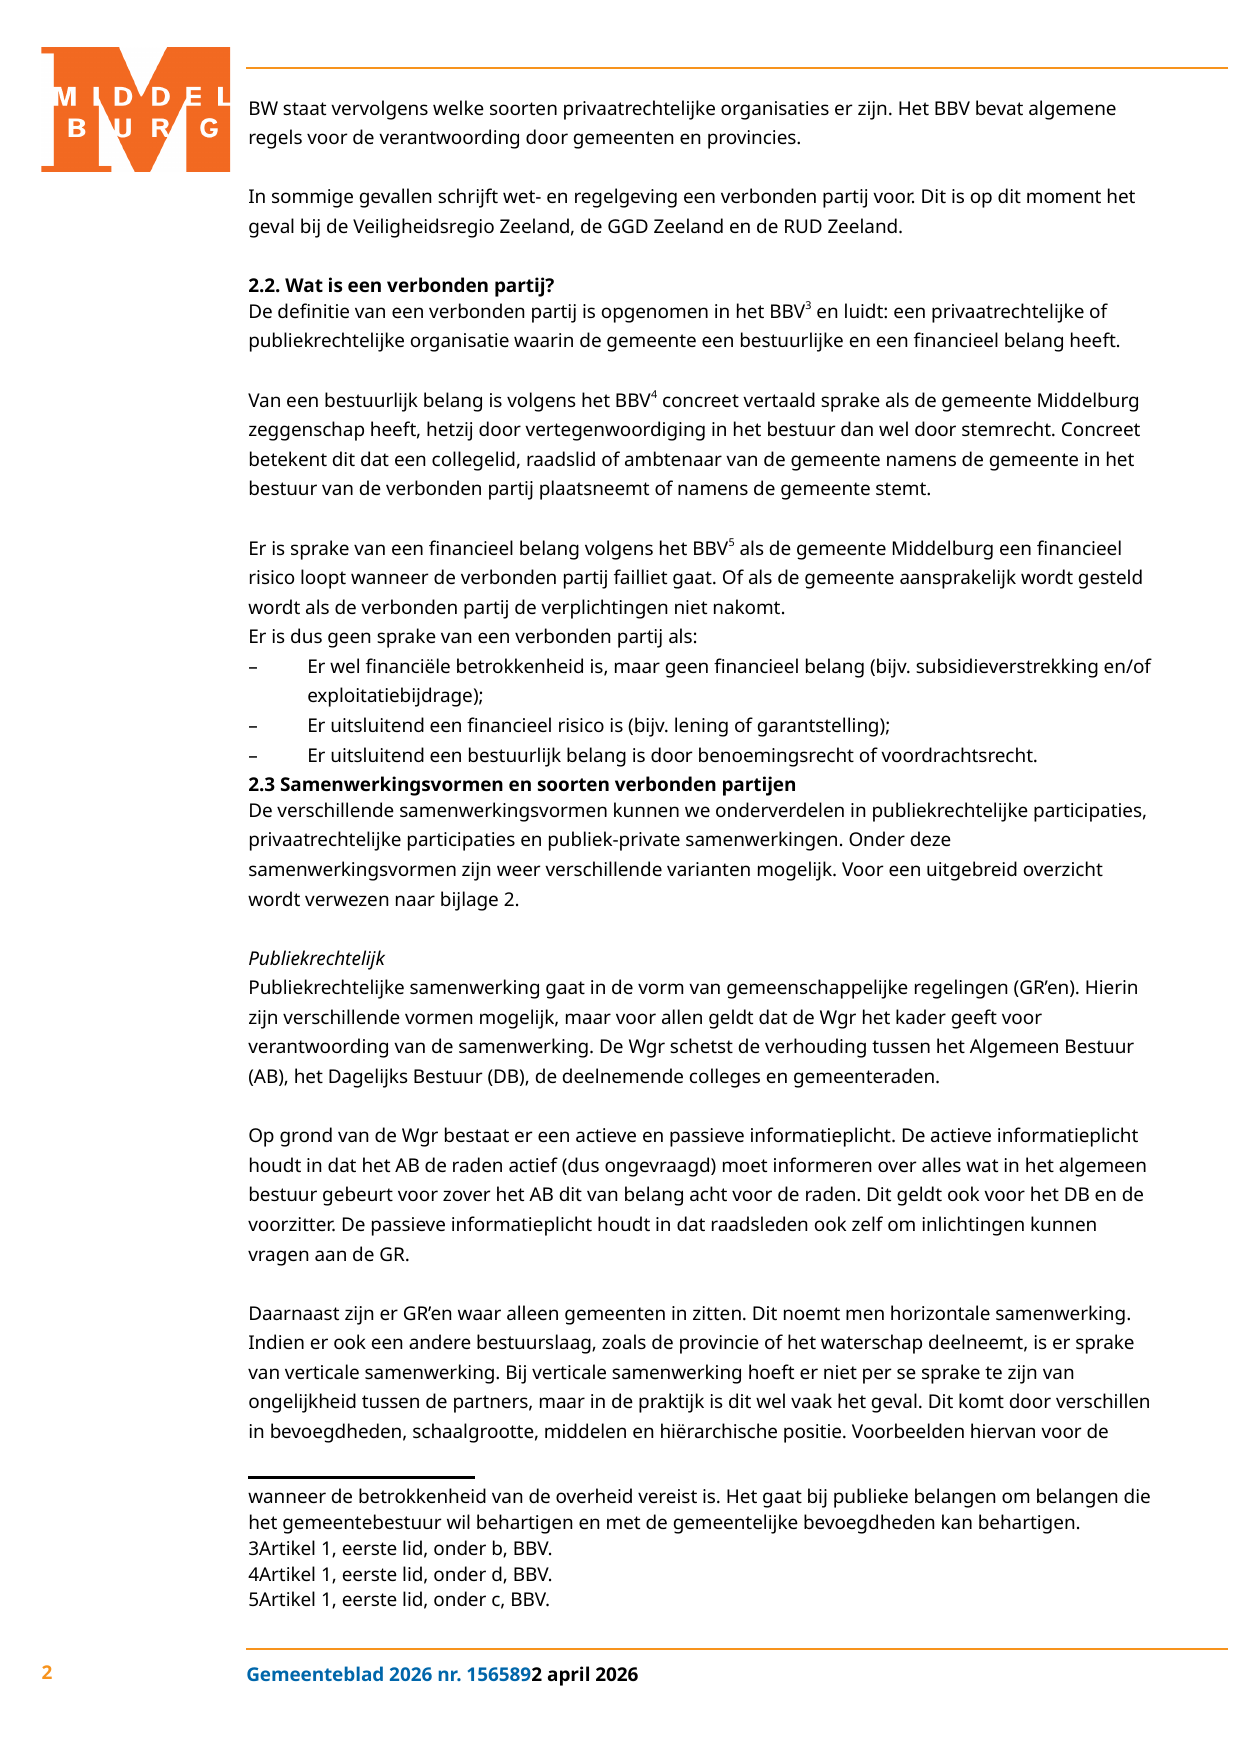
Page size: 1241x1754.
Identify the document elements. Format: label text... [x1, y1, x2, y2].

text 2.2. Wat is een verbonden partij? [248, 272, 1152, 298]
text BW staat vervolgens welke soorten privaatrechtelijke organisaties er zijn. Het BBV bevat algemene regels voor de verantwoording door gemeenten en provincies. [248, 95, 1152, 150]
text Artikel 1, eerste lid, onder b, BBV. [248, 1535, 1152, 1561]
text Publiekrechtelijk [248, 945, 1152, 971]
text Artikel 1, eerste lid, onder d, BBV. [248, 1561, 1152, 1586]
list Er wel financiële betrokkenheid is, maar geen financieel belang (bijv. subsidieverstrekking en/of exploitatiebijdrage); [248, 653, 1152, 708]
text Daarnaast zijn er GR’en waar alleen gemeenten in zitten. Dit noemt men horizontale samenwerking. Indien er ook een andere bestuurslaag, zoals de provincie of het waterschap deelneemt, is er sprake van verticale samenwerking. Bij verticale samenwerking hoeft er niet per se sprake te zijn van ongelijkheid tussen de partners, maar in de praktijk is dit wel vaak het geval. Dit komt door verschillen in bevoegdheden, schaalgrootte, middelen en hiërarchische positie. Voorbeelden hiervan voor de [248, 1300, 1152, 1444]
list Er uitsluitend een financieel risico is (bijv. lening of garantstelling); [248, 712, 1152, 738]
text De verschillende samenwerkingsvormen kunnen we onderverdelen in publiekrechtelijke participaties, privaatrechtelijke participaties en publiek-private samenwerkingen. Onder deze samenwerkingsvormen zijn weer verschillende varianten mogelijk. Voor een uitgebreid overzicht wordt verwezen naar bijlage 2. [248, 797, 1152, 912]
text wanneer de betrokkenheid van de overheid vereist is. Het gaat bij publieke belangen om belangen die het gemeentebestuur wil behartigen en met de gemeentelijke bevoegdheden kan behartigen. [248, 1483, 1152, 1535]
picture [41, 47, 231, 172]
text De definitie van een verbonden partij is opgenomen in het BBV en luidt: een privaatrechtelijke of publiekrechtelijke organisatie waarin de gemeente een bestuurlijke en een financieel belang heeft. [248, 298, 1152, 353]
list Er uitsluitend een bestuurlijk belang is door benoemingsrecht of voordrachtsrecht. [248, 742, 1152, 767]
text Publiekrechtelijke samenwerking gaat in de vorm van gemeenschappelijke regelingen (GR’en). Hierin zijn verschillende vormen mogelijk, maar voor allen geldt dat de Wgr het kader geeft voor verantwoording van de samenwerking. De Wgr schetst de verhouding tussen het Algemeen Bestuur (AB), het Dagelijks Bestuur (DB), de deelnemende colleges en gemeenteraden. [248, 974, 1152, 1089]
text 2.3 Samenwerkingsvormen en soorten verbonden partijen [248, 771, 1152, 797]
text Artikel 1, eerste lid, onder c, BBV. [248, 1586, 1152, 1612]
text Er is dus geen sprake van een verbonden partij als: [248, 623, 1152, 649]
text Van een bestuurlijk belang is volgens het BBV concreet vertaald sprake als de gemeente Middelburg zeggenschap heeft, hetzij door vertegenwoordiging in het bestuur dan wel door stemrecht. Concreet betekent dit dat een collegelid, raadslid of ambtenaar van de gemeente namens de gemeente in het bestuur van de verbonden partij plaatsneemt of namens de gemeente stemt. [248, 387, 1152, 501]
text Er is sprake van een financieel belang volgens het BBV als de gemeente Middelburg een financieel risico loopt wanneer de verbonden partij failliet gaat. Of als de gemeente aansprakelijk wordt gesteld wordt als de verbonden partij de verplichtingen niet nakomt. [248, 535, 1152, 619]
text Op grond van de Wgr bestaat er een actieve en passieve informatieplicht. De actieve informatieplicht houdt in dat het AB de raden actief (dus ongevraagd) moet informeren over alles wat in het algemeen bestuur gebeurt voor zover het AB dit van belang acht voor de raden. Dit geldt ook voor het DB en de voorzitter. De passieve informatieplicht houdt in dat raadsleden ook zelf om inlichtingen kunnen vragen aan de GR. [248, 1122, 1152, 1267]
text In sommige gevallen schrijft wet- en regelgeving een verbonden partij voor. Dit is op dit moment het geval bij de Veiligheidsregio Zeeland, de GGD Zeeland en de RUD Zeeland. [248, 183, 1152, 239]
